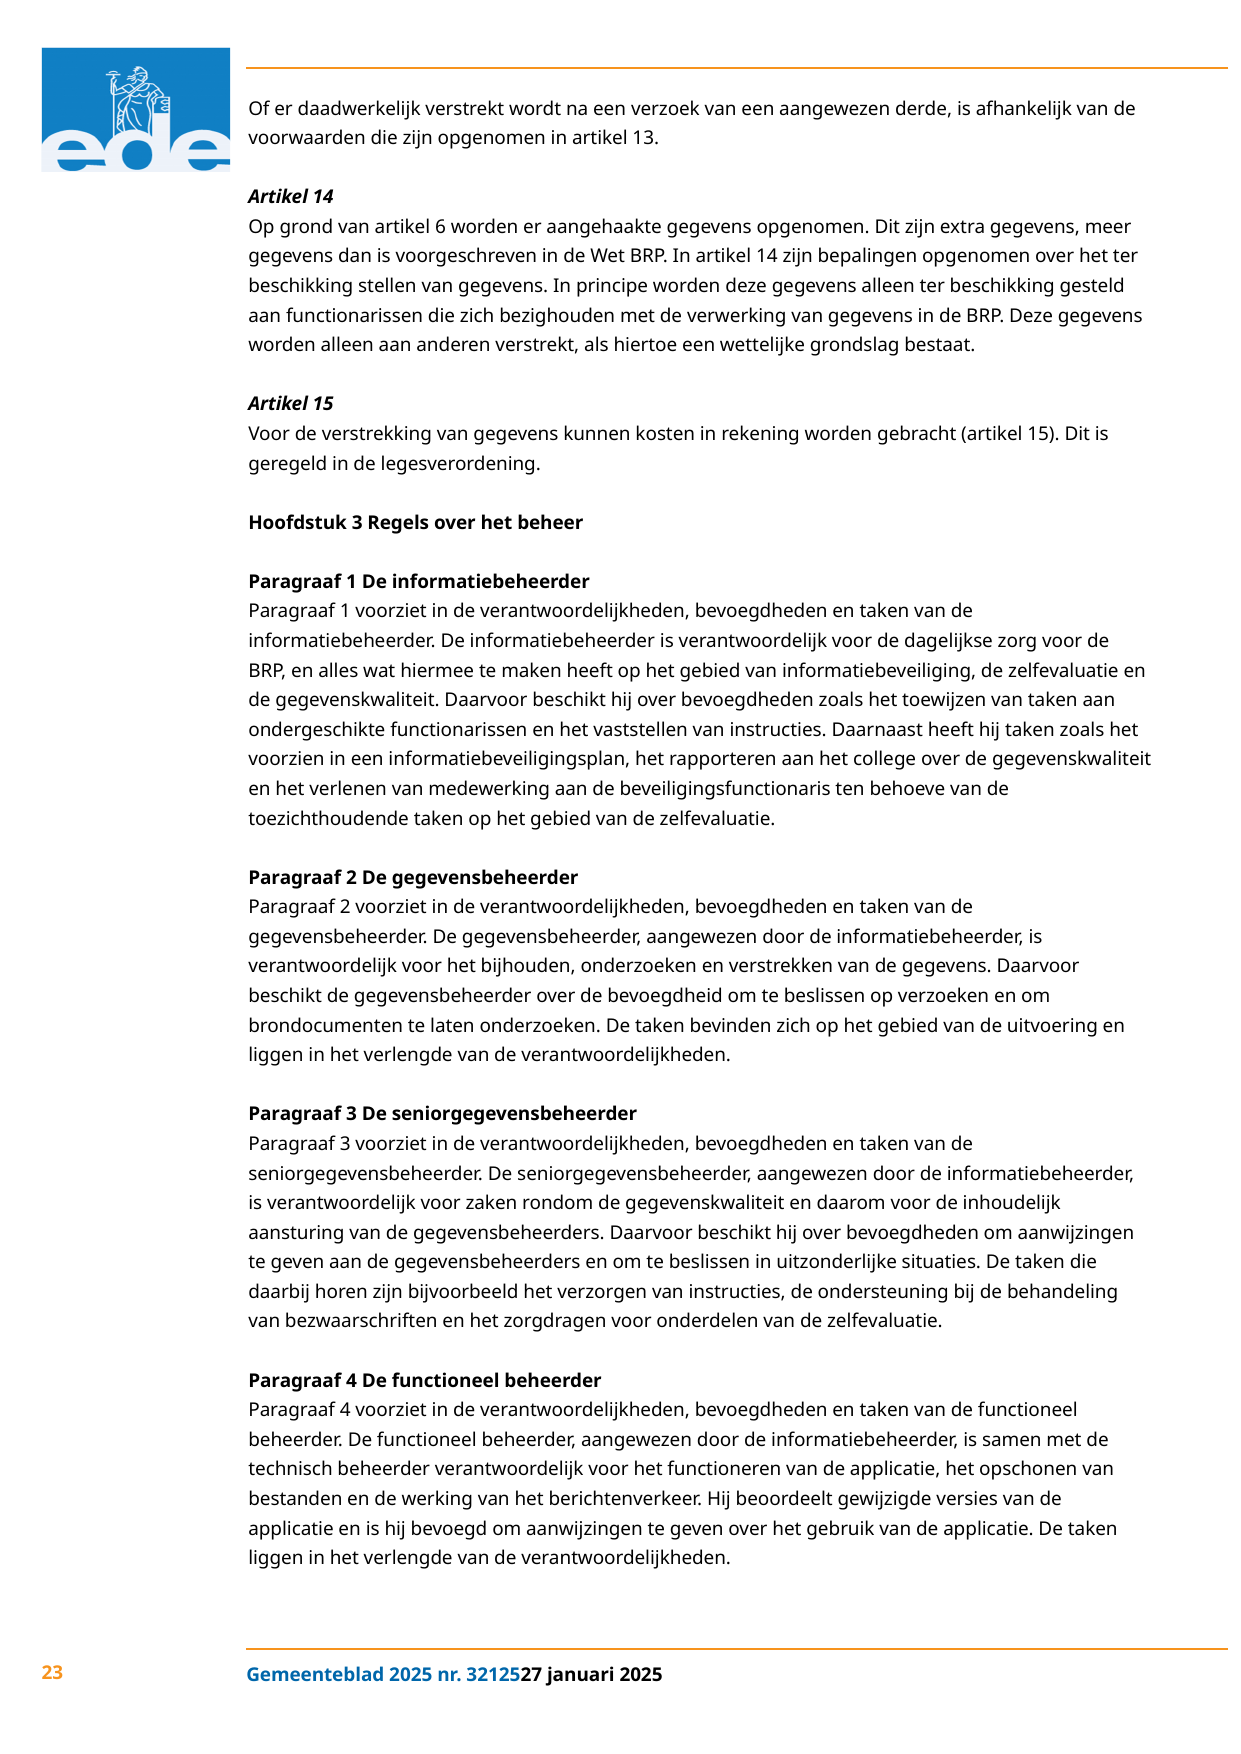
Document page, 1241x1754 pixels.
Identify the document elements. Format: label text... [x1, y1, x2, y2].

text Paragraaf 2 De gegevensbeheerder [248, 864, 1152, 890]
text Paragraaf 1 voorziet in de verantwoordelijkheden, bevoegdheden en taken van de informatiebeheerder. De informatiebeheerder is verantwoordelijk voor de dagelijkse zorg voor de BRP, en alles wat hiermee te maken heeft op het gebied van informatiebeveiliging, de zelfevaluatie en de gegevenskwaliteit. Daarvoor beschikt hij over bevoegdheden zoals het toewijzen van taken aan ondergeschikte functionarissen en het vaststellen van instructies. Daarnaast heeft hij taken zoals het voorzien in een informatiebeveiligingsplan, het rapporteren aan het college over de gegevenskwaliteit en het verlenen van medewerking aan de beveiligingsfunctionaris ten behoeve van de toezichthoudende taken op het gebied van de zelfevaluatie. [248, 598, 1152, 831]
text Hoofdstuk 3 Regels over het beheer [248, 509, 1152, 535]
text Paragraaf 3 De seniorgegevensbeheerder [248, 1101, 1152, 1126]
text Paragraaf 4 voorziet in de verantwoordelijkheden, bevoegdheden en taken van de functioneel beheerder. De functioneel beheerder, aangewezen door de informatiebeheerder, is samen met de technisch beheerder verantwoordelijk voor het functioneren van de applicatie, het opschonen van bestanden en de werking van het berichtenverkeer. Hij beoordeelt gewijzigde versies van de applicatie en is hij bevoegd om aanwijzingen te geven over het gebruik van de applicatie. De taken liggen in het verlengde van de verantwoordelijkheden. [248, 1396, 1152, 1570]
text Paragraaf 4 De functioneel beheerder [248, 1367, 1152, 1393]
text Of er daadwerkelijk verstrekt wordt na een verzoek van een aangewezen derde, is afhankelijk van de voorwaarden die zijn opgenomen in artikel 13. [248, 95, 1152, 150]
text Paragraaf 2 voorziet in de verantwoordelijkheden, bevoegdheden en taken van de gegevensbeheerder. De gegevensbeheerder, aangewezen door de informatiebeheerder, is verantwoordelijk voor het bijhouden, onderzoeken en verstrekken van de gegevens. Daarvoor beschikt de gegevensbeheerder over de bevoegdheid om te beslissen op verzoeken en om brondocumenten te laten onderzoeken. De taken bevinden zich op het gebied van de uitvoering en liggen in het verlengde van de verantwoordelijkheden. [248, 893, 1152, 1067]
text Paragraaf 3 voorziet in de verantwoordelijkheden, bevoegdheden en taken van de seniorgegevensbeheerder. De seniorgegevensbeheerder, aangewezen door de informatiebeheerder, is verantwoordelijk voor zaken rondom de gegevenskwaliteit en daarom voor de inhoudelijk aansturing van de gegevensbeheerders. Daarvoor beschikt hij over bevoegdheden om aanwijzingen te geven aan de gegevensbeheerders en om te beslissen in uitzonderlijke situaties. De taken die daarbij horen zijn bijvoorbeeld het verzorgen van instructies, de ondersteuning bij de behandeling van bezwaarschriften en het zorgdragen voor onderdelen van de zelfevaluatie. [248, 1130, 1152, 1333]
picture [41, 47, 231, 172]
text Artikel 14 [248, 183, 1152, 209]
text Voor de verstrekking van gegevens kunnen kosten in rekening worden gebracht (artikel 15). Dit is geregeld in de legesverordening. [248, 420, 1152, 476]
text Artikel 15 [248, 391, 1152, 416]
text Paragraaf 1 De informatiebeheerder [248, 568, 1152, 594]
text Op grond van artikel 6 worden er aangehaakte gegevens opgenomen. Dit zijn extra gegevens, meer gegevens dan is voorgeschreven in de Wet BRP. In artikel 14 zijn bepalingen opgenomen over het ter beschikking stellen van gegevens. In principe worden deze gegevens alleen ter beschikking gesteld aan functionarissen die zich bezighouden met de verwerking van gegevens in de BRP. Deze gegevens worden alleen aan anderen verstrekt, als hiertoe een wettelijke grondslag bestaat. [248, 213, 1152, 357]
